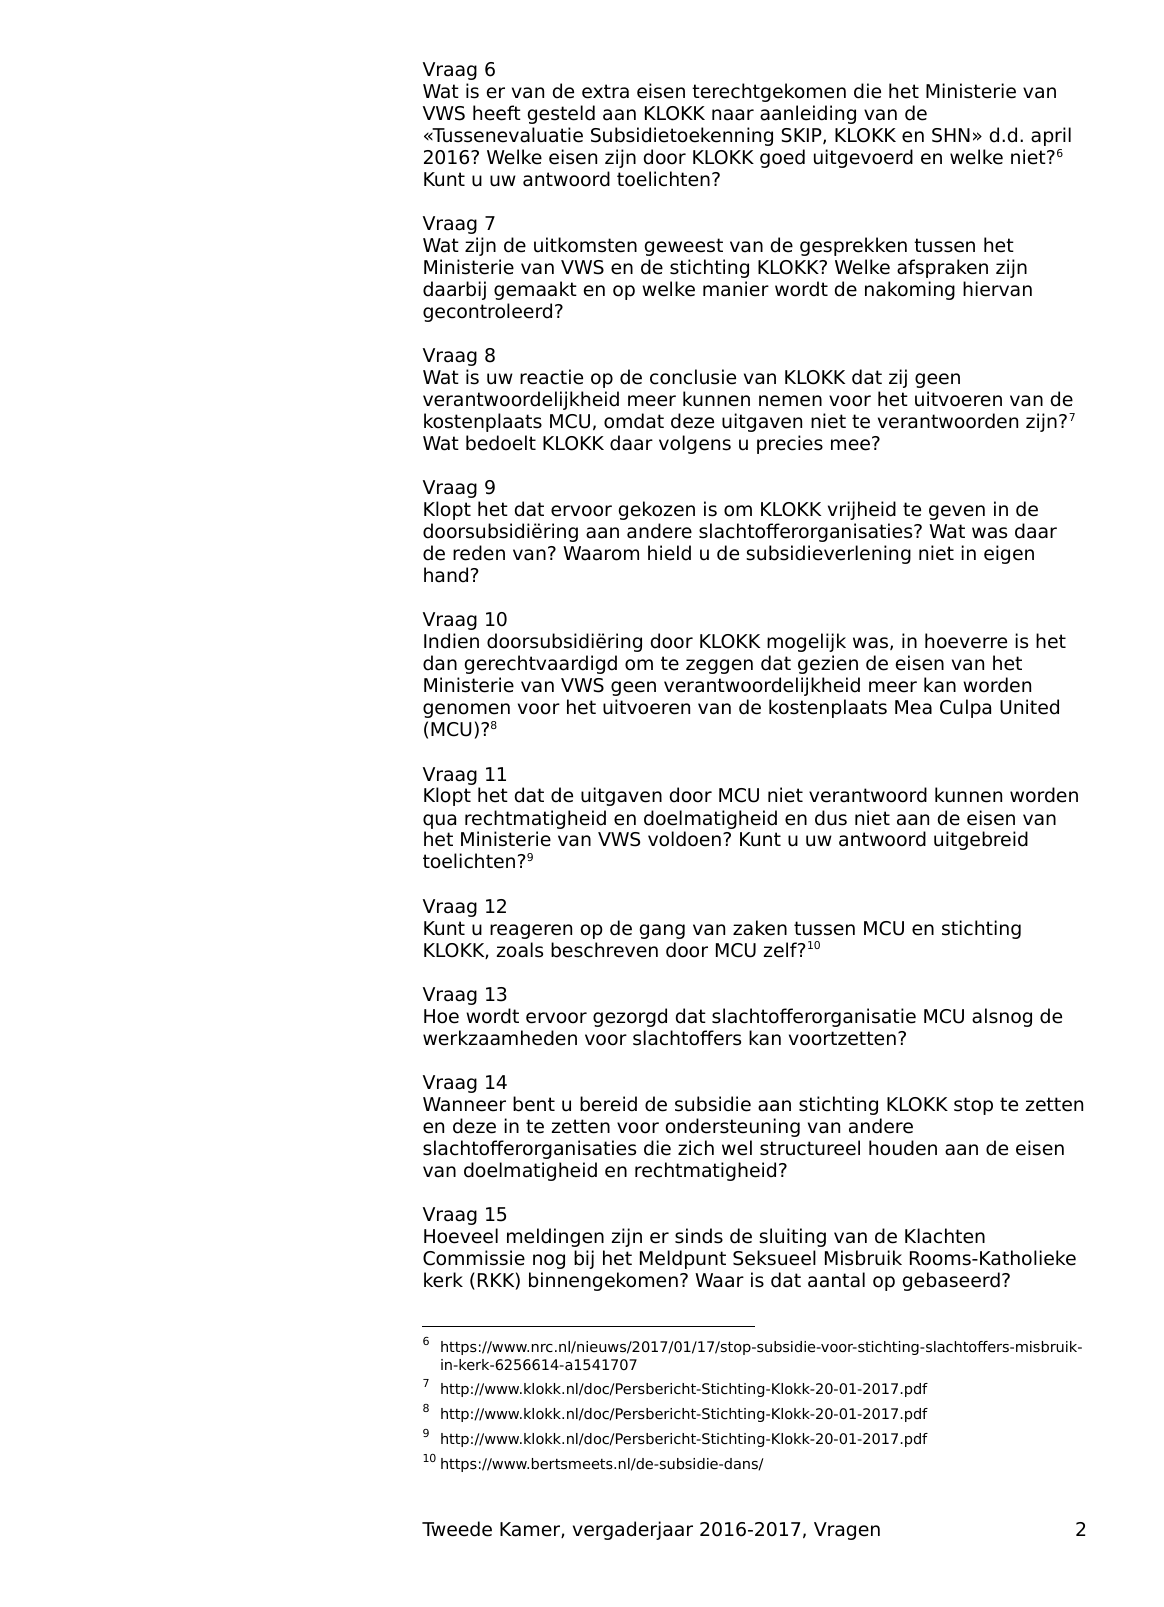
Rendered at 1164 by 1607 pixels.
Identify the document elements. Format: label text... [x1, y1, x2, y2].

text Klopt het dat ervoor gekozen is om KLOKK vrijheid te geven in de doorsubsidiëring aan andere slachtofferorganisaties? Wat was daar de reden van? Waarom hield u de subsidieverlening niet in eigen hand? [422, 499, 1087, 587]
text Vraag 6 [422, 59, 1087, 81]
text http://www.klokk.nl/doc/Persbericht-Stichting-Klokk-20-01-2017.pdf [422, 1377, 1087, 1399]
text Wat zijn de uitkomsten geweest van de gesprekken tussen het Ministerie van VWS en de stichting KLOKK? Welke afspraken zijn daarbij gemaakt en op welke manier wordt de nakoming hiervan gecontroleerd? [422, 235, 1087, 323]
text Vraag 12 [422, 896, 1087, 917]
text Vraag 15 [422, 1204, 1087, 1226]
text Vraag 11 [422, 763, 1087, 785]
text Indien doorsubsidiëring door KLOKK mogelijk was, in hoeverre is het dan gerechtvaardigd om te zeggen dat gezien de eisen van het Ministerie van VWS geen verantwoordelijkheid meer kan worden genomen voor het uitvoeren van de kostenplaats Mea Culpa United (MCU)? [422, 631, 1087, 741]
text Vraag 9 [422, 477, 1087, 499]
text Hoeveel meldingen zijn er sinds de sluiting van de Klachten Commissie nog bij het Meldpunt Seksueel Misbruik Rooms-Katholieke kerk (RKK) binnengekomen? Waar is dat aantal op gebaseerd? [422, 1226, 1087, 1292]
text Wat is er van de extra eisen terechtgekomen die het Ministerie van VWS heeft gesteld aan KLOKK naar aanleiding van de «Tussenevaluatie Subsidietoekenning SKIP, KLOKK en SHN» d.d. april 2016? Welke eisen zijn door KLOKK goed uitgevoerd en welke niet? Kunt u uw antwoord toelichten? [422, 81, 1087, 191]
text Wanneer bent u bereid de subsidie aan stichting KLOKK stop te zetten en deze in te zetten voor ondersteuning van andere slachtofferorganisaties die zich wel structureel houden aan de eisen van doelmatigheid en rechtmatigheid? [422, 1094, 1087, 1182]
text Klopt het dat de uitgaven door MCU niet verantwoord kunnen worden qua rechtmatigheid en doelmatigheid en dus niet aan de eisen van het Ministerie van VWS voldoen? Kunt u uw antwoord uitgebreid toelichten? [422, 785, 1087, 873]
text Wat is uw reactie op de conclusie van KLOKK dat zij geen verantwoordelijkheid meer kunnen nemen voor het uitvoeren van de kostenplaats MCU, omdat deze uitgaven niet te verantwoorden zijn? Wat bedoelt KLOKK daar volgens u precies mee? [422, 367, 1087, 455]
text Vraag 14 [422, 1072, 1087, 1094]
text http://www.klokk.nl/doc/Persbericht-Stichting-Klokk-20-01-2017.pdf [422, 1402, 1087, 1424]
text https://www.nrc.nl/nieuws/2017/01/17/stop-subsidie-voor-stichting-slachtoffers-misbruik-in-kerk-6256614-a1541707 [422, 1335, 1087, 1374]
text Vraag 10 [422, 609, 1087, 631]
text Vraag 13 [422, 984, 1087, 1006]
text Kunt u reageren op de gang van zaken tussen MCU en stichting KLOKK, zoals beschreven door MCU zelf? [422, 917, 1087, 961]
text Vraag 7 [422, 213, 1087, 235]
text Hoe wordt ervoor gezorgd dat slachtofferorganisatie MCU alsnog de werkzaamheden voor slachtoffers kan voortzetten? [422, 1006, 1087, 1049]
text https://www.bertsmeets.nl/de-subsidie-dans/ [422, 1452, 1087, 1474]
text Vraag 8 [422, 345, 1087, 367]
text http://www.klokk.nl/doc/Persbericht-Stichting-Klokk-20-01-2017.pdf [422, 1427, 1087, 1449]
